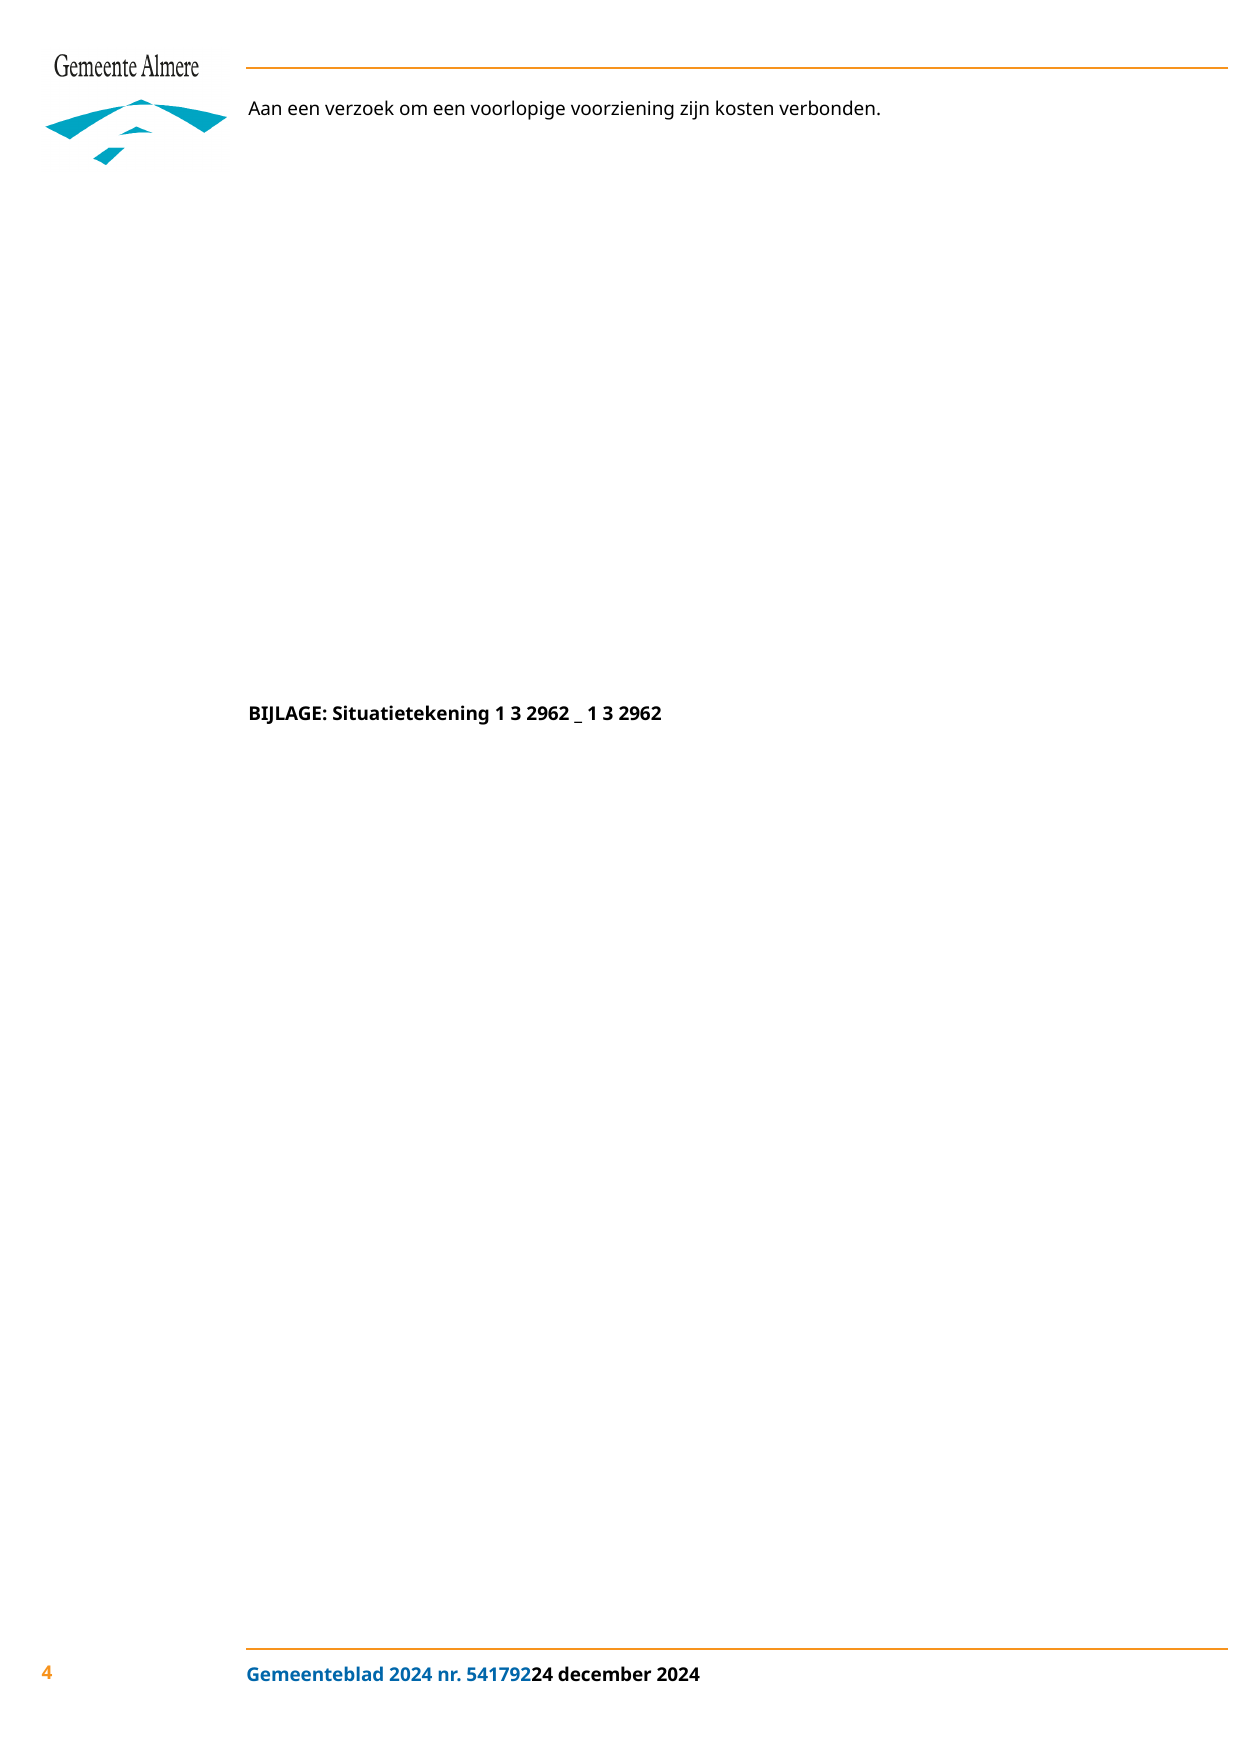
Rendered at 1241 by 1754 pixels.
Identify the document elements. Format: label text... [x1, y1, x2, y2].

text Aan een verzoek om een voorlopige voorziening zijn kosten verbonden. [248, 95, 1152, 121]
picture [41, 47, 231, 172]
text BIJLAGE: Situatietekening 1 3 2962 _ 1 3 2962 [248, 700, 1152, 726]
